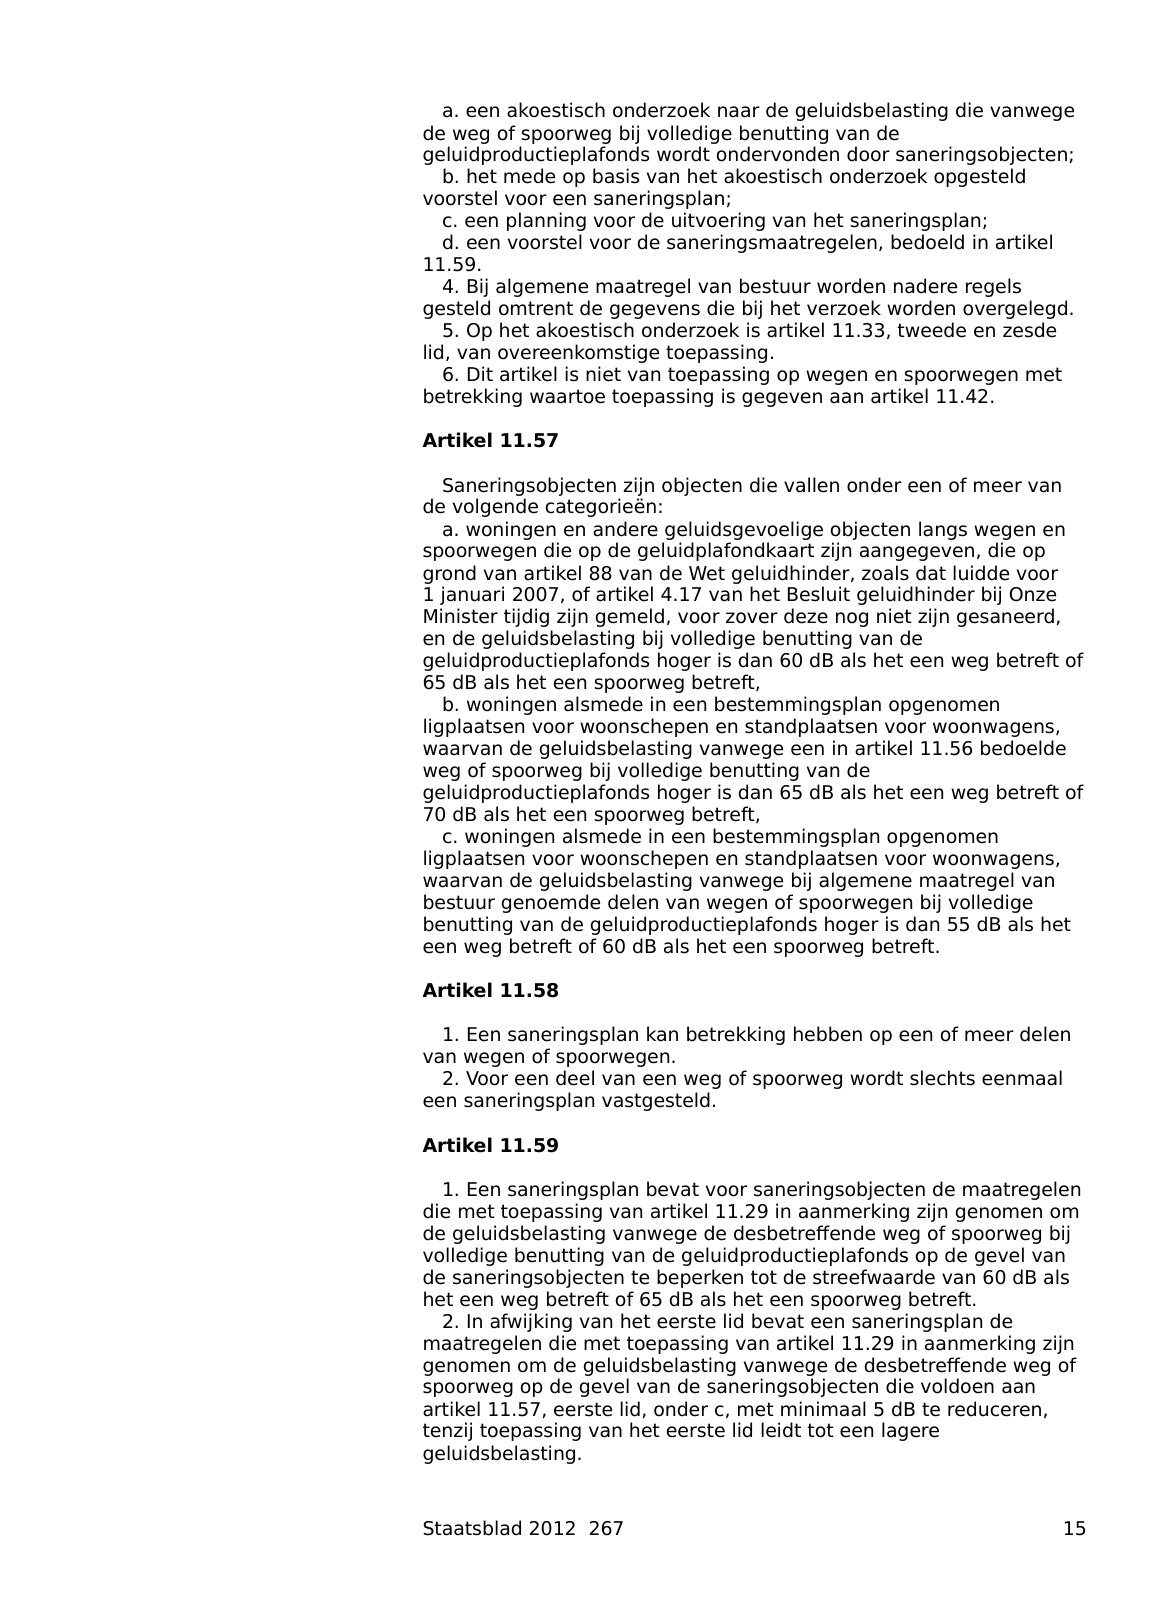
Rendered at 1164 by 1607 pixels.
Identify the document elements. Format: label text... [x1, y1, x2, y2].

subtitle Artikel 11.57 [422, 430, 1087, 452]
text d. een voorstel voor de saneringsmaatregelen, bedoeld in artikel 11.59. [422, 232, 1087, 276]
text 6. Dit artikel is niet van toepassing op wegen en spoorwegen met betrekking waartoe toepassing is gegeven aan artikel 11.42. [422, 364, 1087, 408]
text b. het mede op basis van het akoestisch onderzoek opgesteld voorstel voor een saneringsplan; [422, 166, 1087, 210]
text Saneringsobjecten zijn objecten die vallen onder een of meer van de volgende categorieën: [422, 474, 1087, 518]
text c. woningen alsmede in een bestemmingsplan opgenomen ligplaatsen voor woonschepen en standplaatsen voor woonwagens, waarvan de geluidsbelasting vanwege bij algemene maatregel van bestuur genoemde delen van wegen of spoorwegen bij volledige benutting van de geluidproductieplafonds hoger is dan 55 dB als het een weg betreft of 60 dB als het een spoorweg betreft. [422, 826, 1087, 958]
text 4. Bij algemene maatregel van bestuur worden nadere regels gesteld omtrent de gegevens die bij het verzoek worden overgelegd. [422, 276, 1087, 320]
text 5. Op het akoestisch onderzoek is artikel 11.33, tweede en zesde lid, van overeenkomstige toepassing. [422, 320, 1087, 364]
text 2. Voor een deel van een weg of spoorweg wordt slechts eenmaal een saneringsplan vastgesteld. [422, 1068, 1087, 1112]
subtitle Artikel 11.58 [422, 980, 1087, 1002]
text a. woningen en andere geluidsgevoelige objecten langs wegen en spoorwegen die op de geluidplafondkaart zijn aangegeven, die op grond van artikel 88 van de Wet geluidhinder, zoals dat luidde voor 1 januari 2007, of artikel 4.17 van het Besluit geluidhinder bij Onze Minister tijdig zijn gemeld, voor zover deze nog niet zijn gesaneerd, en de geluidsbelasting bij volledige benutting van de geluidproductieplafonds hoger is dan 60 dB als het een weg betreft of 65 dB als het een spoorweg betreft, [422, 518, 1087, 694]
text c. een planning voor de uitvoering van het saneringsplan; [422, 210, 1087, 232]
text 1. Een saneringsplan kan betrekking hebben op een of meer delen van wegen of spoorwegen. [422, 1024, 1087, 1068]
text 2. In afwijking van het eerste lid bevat een saneringsplan de maatregelen die met toepassing van artikel 11.29 in aanmerking zijn genomen om de geluidsbelasting vanwege de desbetreffende weg of spoorweg op de gevel van de saneringsobjecten die voldoen aan artikel 11.57, eerste lid, onder c, met minimaal 5 dB te reduceren, tenzij toepassing van het eerste lid leidt tot een lagere geluidsbelasting. [422, 1311, 1087, 1464]
text b. woningen alsmede in een bestemmingsplan opgenomen ligplaatsen voor woonschepen en standplaatsen voor woonwagens, waarvan de geluidsbelasting vanwege een in artikel 11.56 bedoelde weg of spoorweg bij volledige benutting van de geluidproductieplafonds hoger is dan 65 dB als het een weg betreft of 70 dB als het een spoorweg betreft, [422, 694, 1087, 826]
text 1. Een saneringsplan bevat voor saneringsobjecten de maatregelen die met toepassing van artikel 11.29 in aanmerking zijn genomen om de geluidsbelasting vanwege de desbetreffende weg of spoorweg bij volledige benutting van de geluidproductieplafonds op de gevel van de saneringsobjecten te beperken tot de streefwaarde van 60 dB als het een weg betreft of 65 dB als het een spoorweg betreft. [422, 1179, 1087, 1311]
subtitle Artikel 11.59 [422, 1134, 1087, 1156]
text a. een akoestisch onderzoek naar de geluidsbelasting die vanwege de weg of spoorweg bij volledige benutting van de geluidproductieplafonds wordt ondervonden door saneringsobjecten; [422, 100, 1087, 166]
